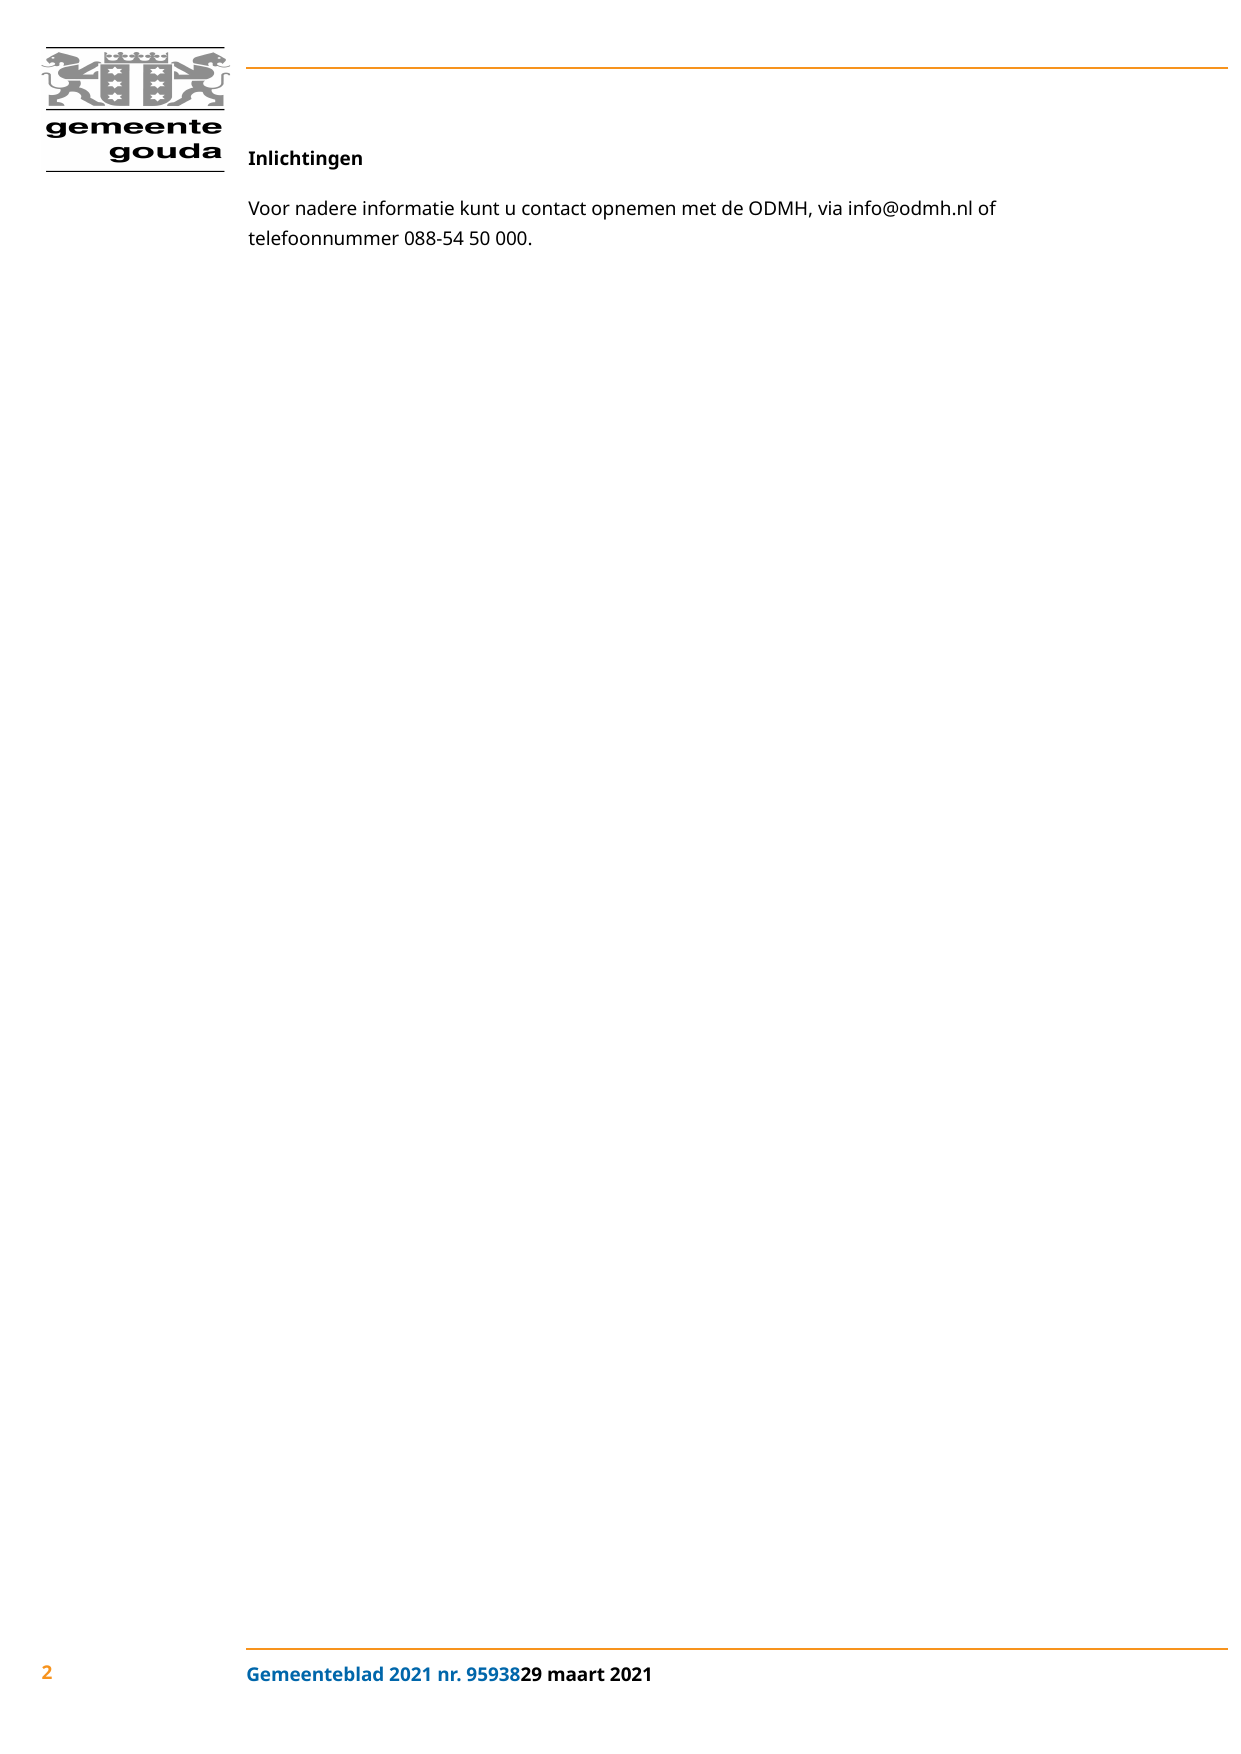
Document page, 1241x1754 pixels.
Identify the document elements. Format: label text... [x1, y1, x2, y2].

text Inlichtingen [248, 145, 1152, 171]
picture [41, 47, 231, 172]
text Voor nadere informatie kunt u contact opnemen met de ODMH, via info@odmh.nl of telefoonnummer 088-54 50 000. [248, 196, 1152, 251]
